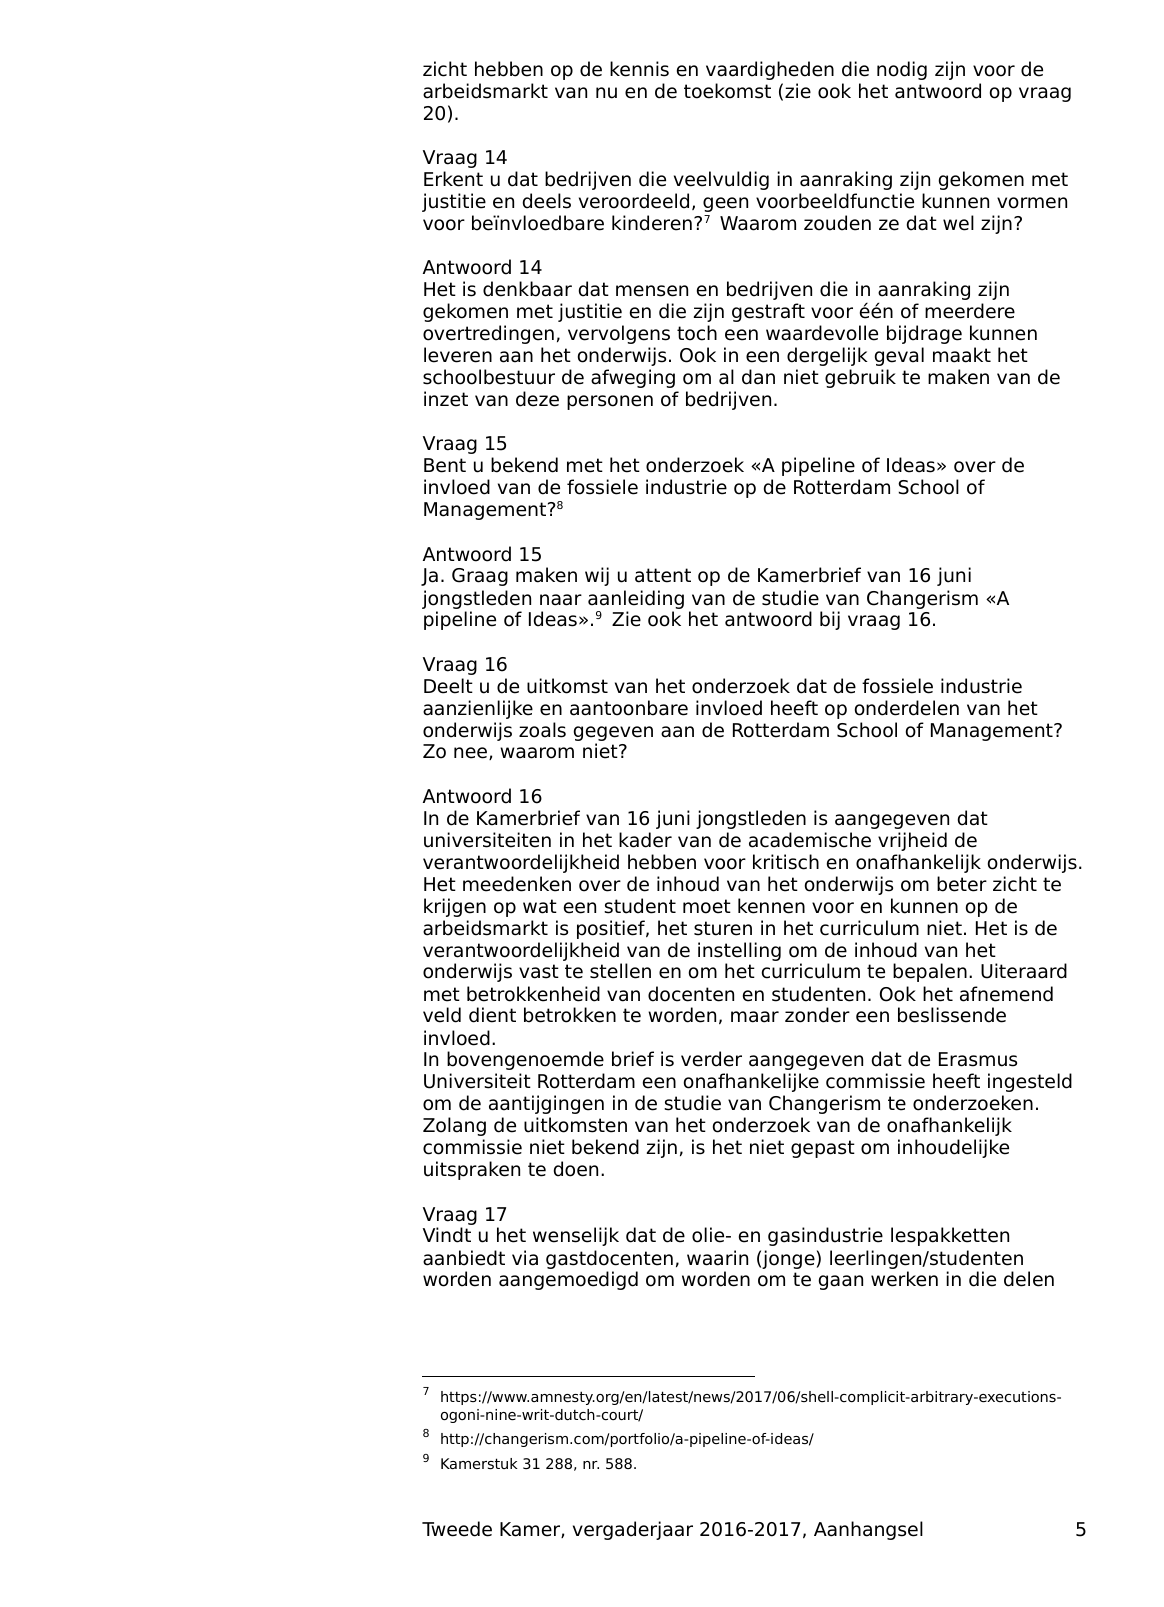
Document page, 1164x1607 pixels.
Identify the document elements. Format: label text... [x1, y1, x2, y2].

text Het is denkbaar dat mensen en bedrijven die in aanraking zijn gekomen met justitie en die zijn gestraft voor één of meerdere overtredingen, vervolgens toch een waardevolle bijdrage kunnen leveren aan het onderwijs. Ook in een dergelijk geval maakt het schoolbestuur de afweging om al dan niet gebruik te maken van de inzet van deze personen of bedrijven. [422, 279, 1087, 411]
text Kamerstuk 31 288, nr. 588. [422, 1452, 1087, 1474]
text Vraag 17 [422, 1203, 1087, 1225]
text Erkent u dat bedrijven die veelvuldig in aanraking zijn gekomen met justitie en deels veroordeeld, geen voorbeeldfunctie kunnen vormen voor beïnvloedbare kinderen? Waarom zouden ze dat wel zijn? [422, 169, 1087, 235]
text In bovengenoemde brief is verder aangegeven dat de Erasmus Universiteit Rotterdam een onafhankelijke commissie heeft ingesteld om de aantijgingen in de studie van Changerism te onderzoeken. Zolang de uitkomsten van het onderzoek van de onafhankelijk commissie niet bekend zijn, is het niet gepast om inhoudelijke uitspraken te doen. [422, 1049, 1087, 1181]
text Deelt u de uitkomst van het onderzoek dat de fossiele industrie aanzienlijke en aantoonbare invloed heeft op onderdelen van het onderwijs zoals gegeven aan de Rotterdam School of Management? Zo nee, waarom niet? [422, 676, 1087, 763]
text zicht hebben op de kennis en vaardigheden die nodig zijn voor de arbeidsmarkt van nu en de toekomst (zie ook het antwoord op vraag 20). [422, 59, 1087, 125]
text Vraag 14 [422, 147, 1087, 169]
text https://www.amnesty.org/en/latest/news/2017/06/shell-complicit-arbitrary-executions-ogoni-nine-writ-dutch-court/ [422, 1385, 1087, 1424]
text Antwoord 14 [422, 257, 1087, 279]
text Vindt u het wenselijk dat de olie- en gasindustrie lespakketten aanbiedt via gastdocenten, waarin (jonge) leerlingen/studenten worden aangemoedigd om worden om te gaan werken in die delen [422, 1225, 1087, 1291]
text Vraag 16 [422, 653, 1087, 676]
text Bent u bekend met het onderzoek «A pipeline of Ideas» over de invloed van de fossiele industrie op de Rotterdam School of Management? [422, 455, 1087, 521]
text Antwoord 16 [422, 786, 1087, 808]
text In de Kamerbrief van 16 juni jongstleden is aangegeven dat universiteiten in het kader van de academische vrijheid de verantwoordelijkheid hebben voor kritisch en onafhankelijk onderwijs. Het meedenken over de inhoud van het onderwijs om beter zicht te krijgen op wat een student moet kennen voor en kunnen op de arbeidsmarkt is positief, het sturen in het curriculum niet. Het is de verantwoordelijkheid van de instelling om de inhoud van het onderwijs vast te stellen en om het curriculum te bepalen. Uiteraard met betrokkenheid van docenten en studenten. Ook het afnemend veld dient betrokken te worden, maar zonder een beslissende invloed. [422, 808, 1087, 1049]
text Antwoord 15 [422, 543, 1087, 565]
text Vraag 15 [422, 433, 1087, 455]
text http://changerism.com/portfolio/a-pipeline-of-ideas/ [422, 1427, 1087, 1449]
text Ja. Graag maken wij u attent op de Kamerbrief van 16 juni jongstleden naar aanleiding van de studie van Changerism «A pipeline of Ideas». Zie ook het antwoord bij vraag 16. [422, 565, 1087, 631]
